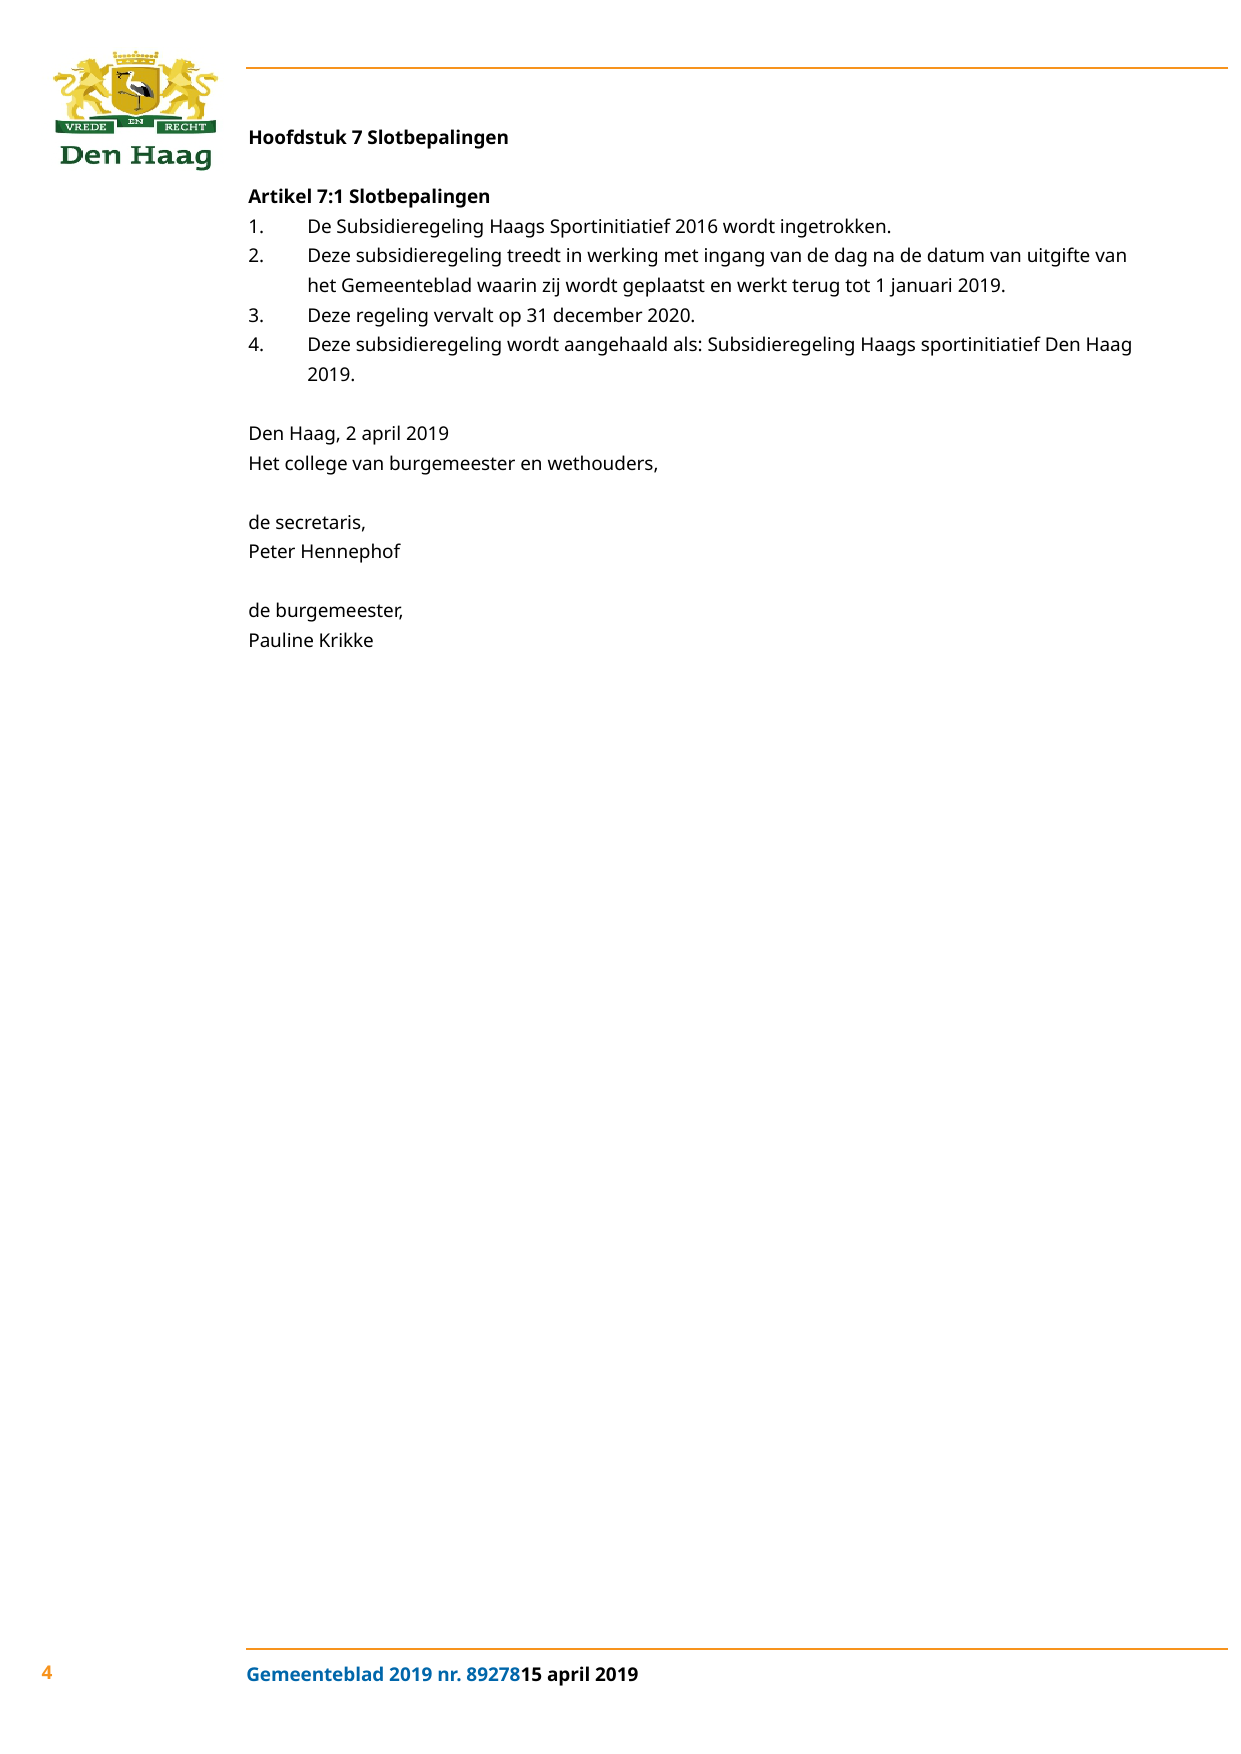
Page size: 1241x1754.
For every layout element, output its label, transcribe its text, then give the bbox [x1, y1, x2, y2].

text Het college van burgemeester en wethouders, [248, 450, 1152, 476]
list Deze subsidieregeling wordt aangehaald als: Subsidieregeling Haags sportinitiatief Den Haag 2019. [248, 331, 1152, 387]
text Den Haag, 2 april 2019 [248, 420, 1152, 446]
list Deze subsidieregeling treedt in werking met ingang van de dag na de datum van uitgifte van het Gemeenteblad waarin zij wordt geplaatst en werkt terug tot 1 januari 2019. [248, 243, 1152, 298]
text Pauline Krikke [248, 627, 1152, 653]
list De Subsidieregeling Haags Sportinitiatief 2016 wordt ingetrokken. [248, 213, 1152, 239]
text Artikel 7:1 Slotbepalingen [248, 183, 1152, 209]
text de burgemeester, [248, 598, 1152, 623]
text Peter Hennephof [248, 538, 1152, 564]
text Hoofdstuk 7 Slotbepalingen [248, 124, 1152, 150]
text de secretaris, [248, 509, 1152, 535]
picture [41, 47, 231, 172]
list Deze regeling vervalt op 31 december 2020. [248, 302, 1152, 328]
